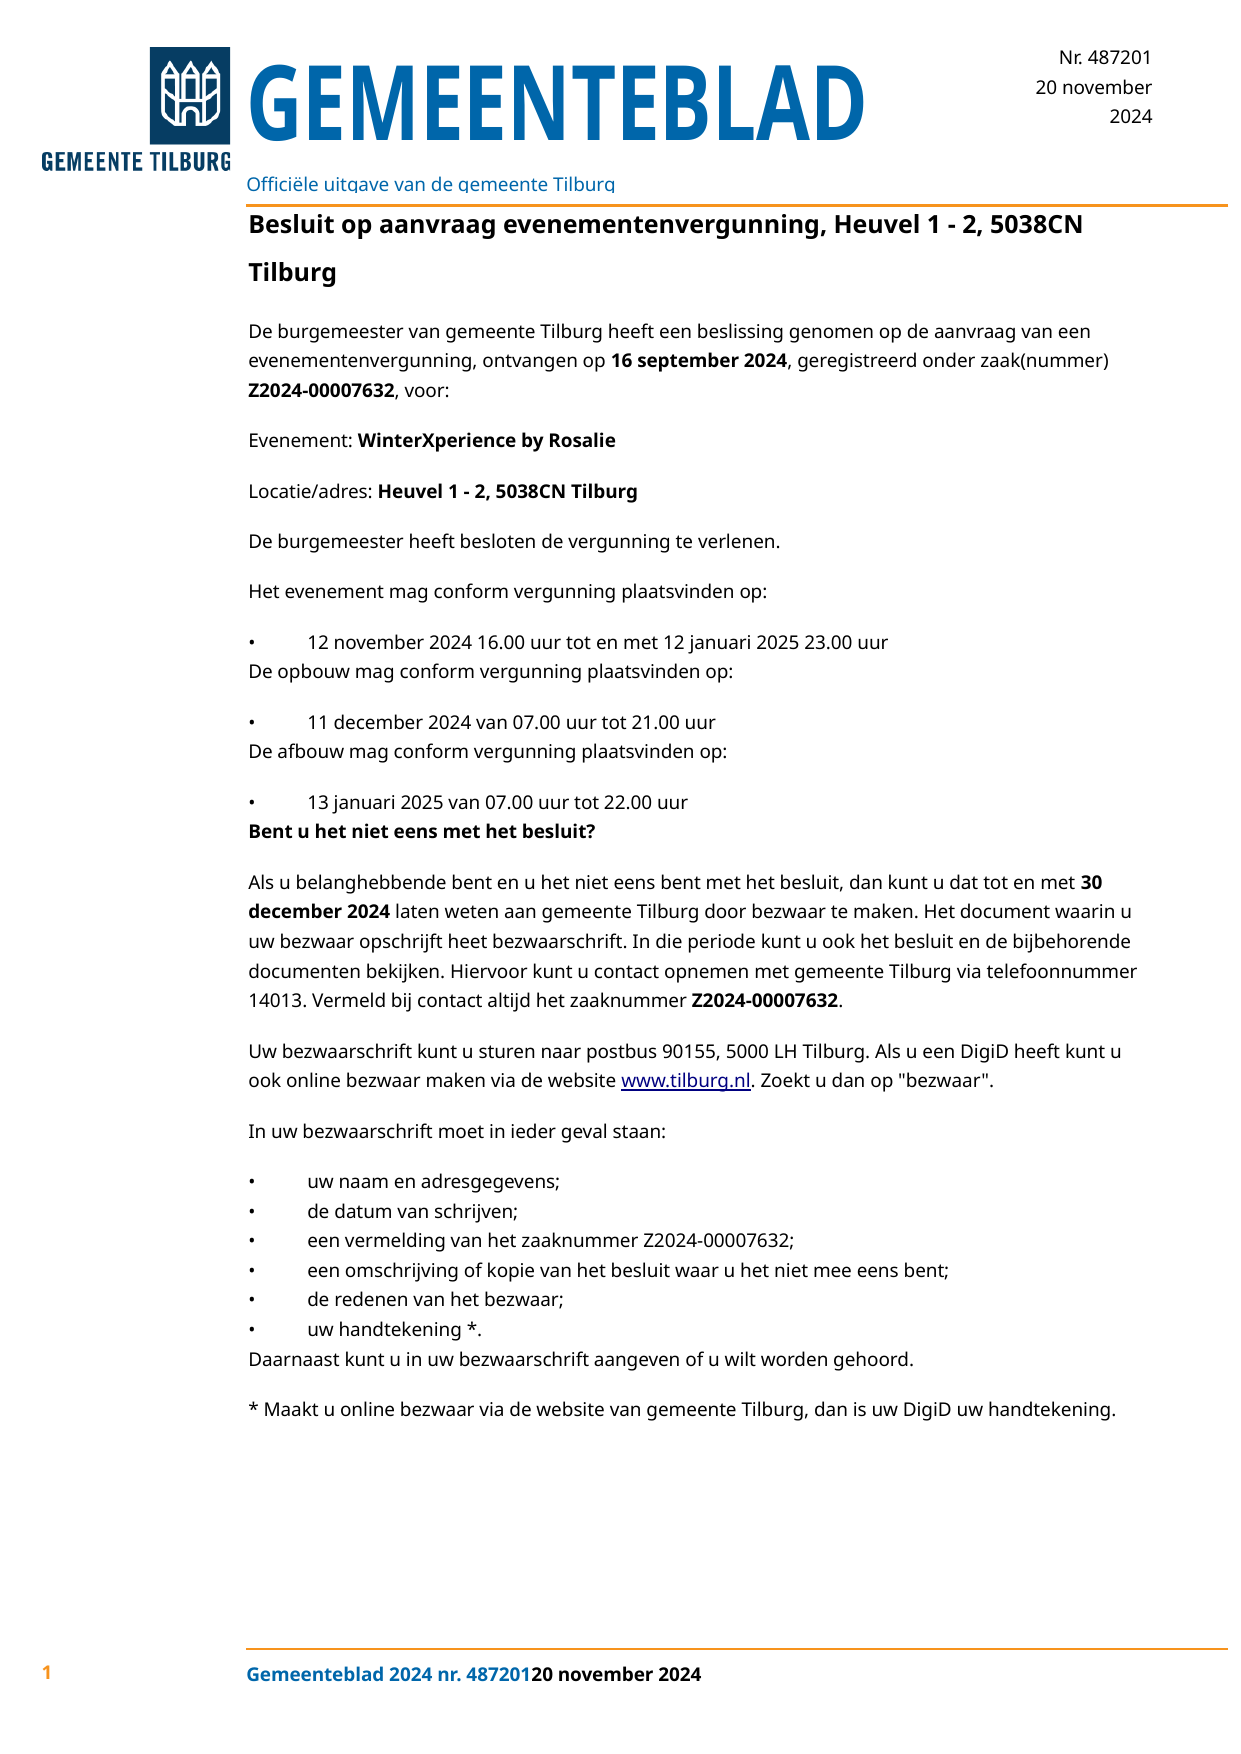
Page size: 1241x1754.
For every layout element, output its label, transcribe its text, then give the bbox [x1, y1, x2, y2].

text In uw bezwaarschrift moet in ieder geval staan: [248, 1118, 1152, 1144]
list 13 januari 2025 van 07.00 uur tot 22.00 uur [248, 789, 1152, 815]
text Als u belanghebbende bent en u het niet eens bent met het besluit, dan kunt u dat tot en met 30 december 2024 laten weten aan gemeente Tilburg door bezwaar te maken. Het document waarin u uw bezwaar opschrijft heet bezwaarschrift. In die periode kunt u ook het besluit en de bijbehorende documenten bekijken. Hiervoor kunt u contact opnemen met gemeente Tilburg via telefoonnummer 14013. Vermeld bij contact altijd het zaaknummer Z2024-00007632. [248, 869, 1152, 1013]
list de redenen van het bezwaar; [248, 1287, 1152, 1312]
text De burgemeester van gemeente Tilburg heeft een beslissing genomen op de aanvraag van een evenementenvergunning, ontvangen op 16 september 2024, geregistreerd onder zaak(nummer) Z2024-00007632, voor: [248, 318, 1152, 403]
text Uw bezwaarschrift kunt u sturen naar postbus 90155, 5000 LH Tilburg. Als u een DigiD heeft kunt u ook online bezwaar maken via de website www.tilburg.nl. Zoekt u dan op "bezwaar". [248, 1038, 1152, 1093]
text Besluit op aanvraag evenementenvergunning, Heuvel 1 - 2, 5038CN Tilburg [248, 207, 1152, 288]
list een vermelding van het zaaknummer Z2024-00007632; [248, 1227, 1152, 1253]
text Bent u het niet eens met het besluit? [248, 819, 1152, 844]
list de datum van schrijven; [248, 1198, 1152, 1224]
picture [41, 47, 231, 172]
list een omschrijving of kopie van het besluit waar u het niet mee eens bent; [248, 1257, 1152, 1283]
text Het evenement mag conform vergunning plaatsvinden op: [248, 579, 1152, 604]
list 11 december 2024 van 07.00 uur tot 21.00 uur [248, 709, 1152, 735]
list uw naam en adresgegevens; [248, 1168, 1152, 1194]
text Locatie/adres: Heuvel 1 - 2, 5038CN Tilburg [248, 478, 1152, 504]
text * Maakt u online bezwaar via de website van gemeente Tilburg, dan is uw DigiD uw handtekening. [248, 1396, 1152, 1422]
list uw handtekening *. [248, 1316, 1152, 1342]
text Evenement: WinterXperience by Rosalie [248, 427, 1152, 453]
text Daarnaast kunt u in uw bezwaarschrift aangeven of u wilt worden gehoord. [248, 1346, 1152, 1372]
text De opbouw mag conform vergunning plaatsvinden op: [248, 659, 1152, 684]
list 12 november 2024 16.00 uur tot en met 12 januari 2025 23.00 uur [248, 629, 1152, 655]
text De afbouw mag conform vergunning plaatsvinden op: [248, 739, 1152, 764]
text De burgemeester heeft besloten de vergunning te verlenen. [248, 528, 1152, 554]
